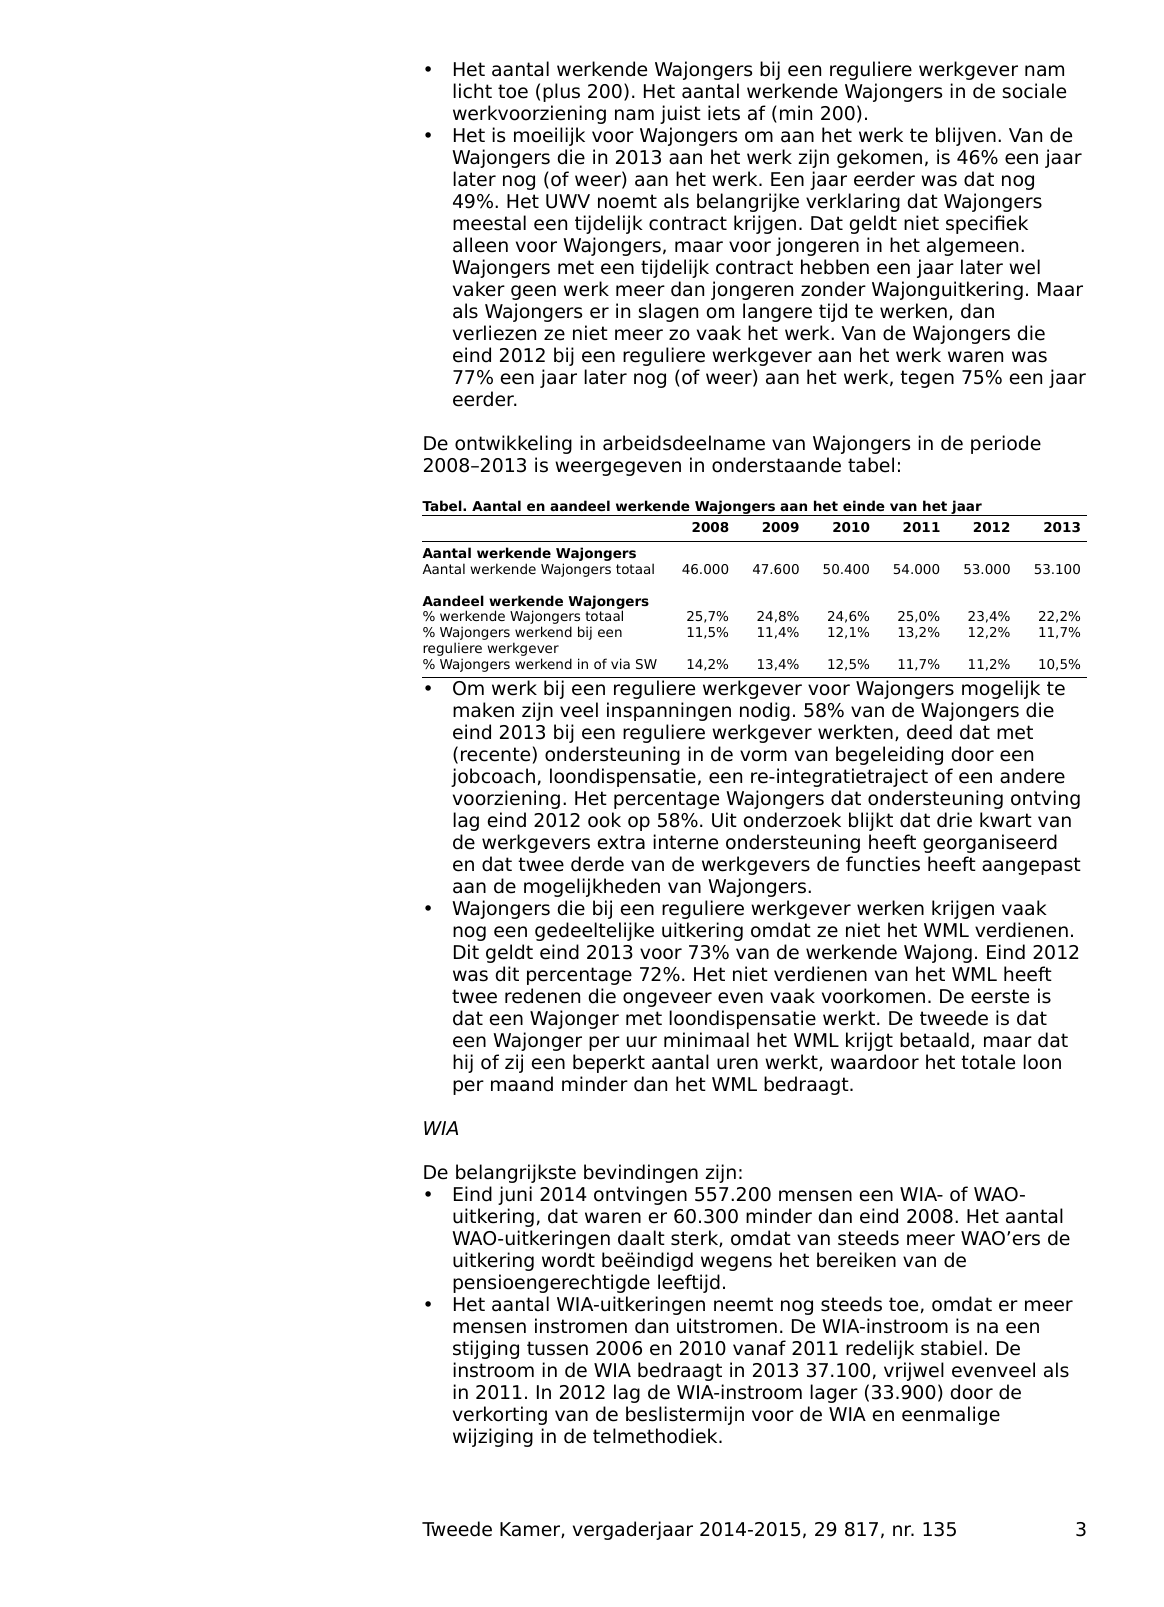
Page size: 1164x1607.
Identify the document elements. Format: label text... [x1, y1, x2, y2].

text De belangrijkste bevindingen zijn: [422, 1162, 1087, 1184]
table_cell [805, 578, 876, 593]
table_cell 25,7% [665, 609, 735, 625]
text • Het aantal WIA-uitkeringen neemt nog steeds toe, omdat er meer mensen instromen dan uitstromen. De WIA-instroom is na een stijging tussen 2006 en 2010 vanaf 2011 redelijk stabiel. De instroom in de WIA bedraagt in 2013 37.100, vrijwel evenveel als in 2011. In 2012 lag de WIA-instroom lager (33.900) door de verkorting van de beslistermijn voor de WIA en eenmalige wijziging in de telmethodiek. [422, 1294, 1087, 1448]
text • Het is moeilijk voor Wajongers om aan het werk te blijven. Van de Wajongers die in 2013 aan het werk zijn gekomen, is 46% een jaar later nog (of weer) aan het werk. Een jaar eerder was dat nog 49%. Het UWV noemt als belangrijke verklaring dat Wajongers meestal een tijdelijk contract krijgen. Dat geldt niet specifiek alleen voor Wajongers, maar voor jongeren in het algemeen. Wajongers met een tijdelijk contract hebben een jaar later wel vaker geen werk meer dan jongeren zonder Wajonguitkering. Maar als Wajongers er in slagen om langere tijd te werken, dan verliezen ze niet meer zo vaak het werk. Van de Wajongers die eind 2012 bij een reguliere werkgever aan het werk waren was 77% een jaar later nog (of weer) aan het werk, tegen 75% een jaar eerder. [422, 125, 1087, 411]
table_cell 12,2% [946, 625, 1016, 656]
table_cell 13,4% [735, 656, 805, 677]
table_header Tabel. Aantal en aandeel werkende Wajongers aan het einde van het jaar [422, 499, 1087, 514]
table_cell [1016, 578, 1087, 593]
table_cell 14,2% [665, 656, 735, 677]
table_cell [422, 516, 664, 541]
text • Om werk bij een reguliere werkgever voor Wajongers mogelijk te maken zijn veel inspanningen nodig. 58% van de Wajongers die eind 2013 bij een reguliere werkgever werkten, deed dat met (recente) ondersteuning in de vorm van begeleiding door een jobcoach, loondispensatie, een re-integratietraject of een andere voorziening. Het percentage Wajongers dat ondersteuning ontving lag eind 2012 ook op 58%. Uit onderzoek blijkt dat drie kwart van de werkgevers extra interne ondersteuning heeft georganiseerd en dat twee derde van de werkgevers de functies heeft aangepast aan de mogelijkheden van Wajongers. [422, 678, 1087, 898]
table_cell [876, 578, 946, 593]
table_cell 2011 [876, 516, 946, 541]
table_cell [735, 542, 805, 562]
table_cell [876, 542, 946, 562]
table_cell [805, 594, 876, 609]
table_cell 46.000 [665, 562, 735, 578]
table_cell [665, 542, 735, 562]
table_cell % werkende Wajongers totaal [422, 609, 664, 625]
table_cell 11,7% [876, 656, 946, 677]
table_cell 22,2% [1016, 609, 1087, 625]
text • Wajongers die bij een reguliere werkgever werken krijgen vaak nog een gedeeltelijke uitkering omdat ze niet het WML verdienen. Dit geldt eind 2013 voor 73% van de werkende Wajong. Eind 2012 was dit percentage 72%. Het niet verdienen van het WML heeft twee redenen die ongeveer even vaak voorkomen. De eerste is dat een Wajonger met loondispensatie werkt. De tweede is dat een Wajonger per uur minimaal het WML krijgt betaald, maar dat hij of zij een beperkt aantal uren werkt, waardoor het totale loon per maand minder dan het WML bedraagt. [422, 898, 1087, 1096]
table_cell 2012 [946, 516, 1016, 541]
table_cell 11,4% [735, 625, 805, 656]
text De ontwikkeling in arbeidsdeelname van Wajongers in de periode 2008–2013 is weergegeven in onderstaande tabel: [422, 433, 1087, 477]
text • Eind juni 2014 ontvingen 557.200 mensen een WIA- of WAO-uitkering, dat waren er 60.300 minder dan eind 2008. Het aantal WAO-uitkeringen daalt sterk, omdat van steeds meer WAO’ers de uitkering wordt beëindigd wegens het bereiken van de pensioengerechtigde leeftijd. [422, 1184, 1087, 1294]
table_cell 23,4% [946, 609, 1016, 625]
table_cell 53.100 [1016, 562, 1087, 578]
table_cell [735, 594, 805, 609]
table_cell 54.000 [876, 562, 946, 578]
table_cell Aantal werkende Wajongers totaal [422, 562, 664, 578]
table_cell 24,6% [805, 609, 876, 625]
table_cell [735, 578, 805, 593]
table_cell 11,7% [1016, 625, 1087, 656]
table_cell 53.000 [946, 562, 1016, 578]
table_cell 2010 [805, 516, 876, 541]
table_cell [805, 542, 876, 562]
table_cell [1016, 542, 1087, 562]
table_cell [665, 578, 735, 593]
table_cell 2009 [735, 516, 805, 541]
table_cell 50.400 [805, 562, 876, 578]
table_cell 11,2% [946, 656, 1016, 677]
table_cell [876, 594, 946, 609]
table_cell 12,5% [805, 656, 876, 677]
table_cell 2008 [665, 516, 735, 541]
table_cell [946, 594, 1016, 609]
table_cell Aantal werkende Wajongers [422, 542, 664, 562]
table_cell 13,2% [876, 625, 946, 656]
table_cell % Wajongers werkend in of via SW [422, 656, 664, 677]
text • Het aantal werkende Wajongers bij een reguliere werkgever nam licht toe (plus 200). Het aantal werkende Wajongers in de sociale werkvoorziening nam juist iets af (min 200). [422, 59, 1087, 125]
table_cell Aandeel werkende Wajongers [422, 594, 664, 609]
table_cell 2013 [1016, 516, 1087, 541]
table_cell [946, 542, 1016, 562]
table_cell [422, 578, 664, 593]
table_cell [1016, 594, 1087, 609]
table_cell % Wajongers werkend bij een reguliere werkgever [422, 625, 664, 656]
table_cell 12,1% [805, 625, 876, 656]
table_cell 11,5% [665, 625, 735, 656]
table_cell 25,0% [876, 609, 946, 625]
table_cell 47.600 [735, 562, 805, 578]
subtitle WIA [422, 1118, 1087, 1140]
table_cell [946, 578, 1016, 593]
table_cell [665, 594, 735, 609]
table_cell 24,8% [735, 609, 805, 625]
table_cell 10,5% [1016, 656, 1087, 677]
